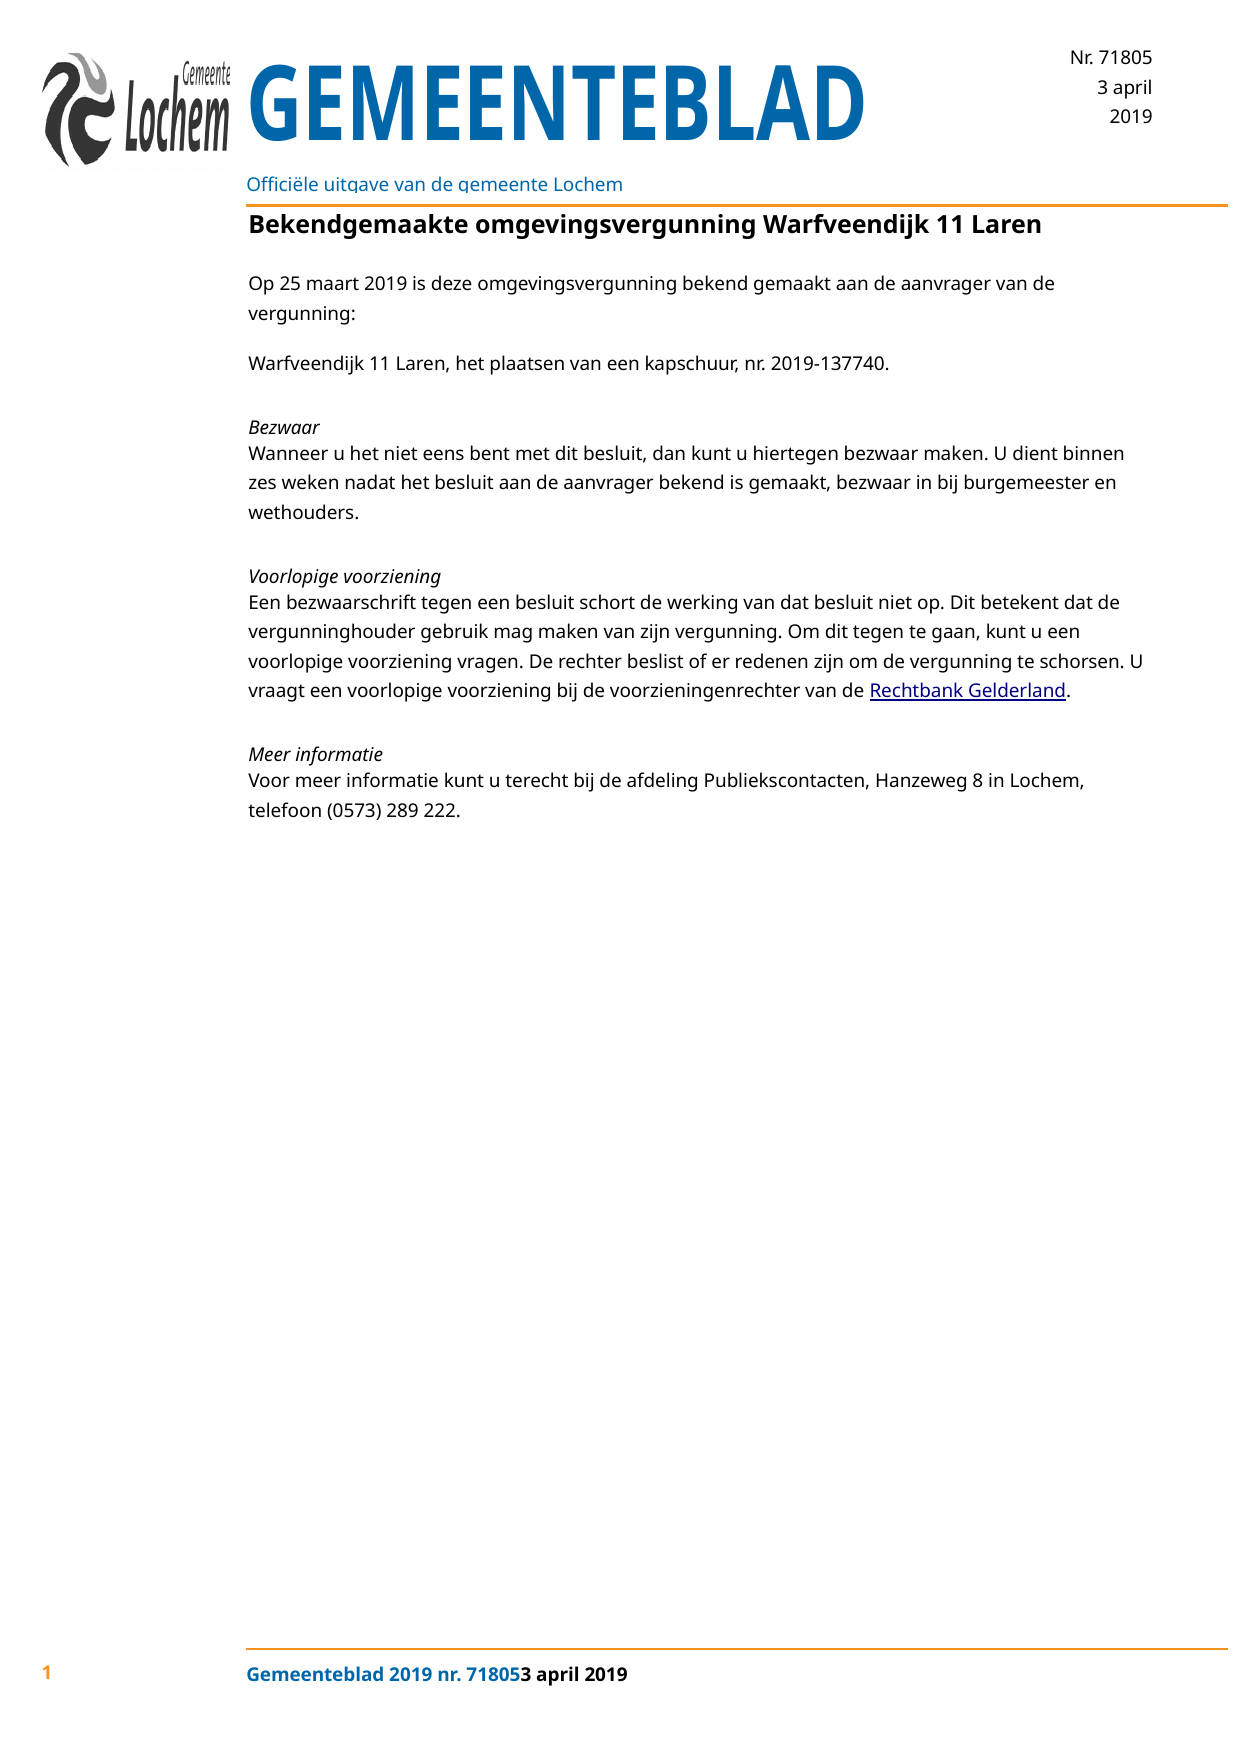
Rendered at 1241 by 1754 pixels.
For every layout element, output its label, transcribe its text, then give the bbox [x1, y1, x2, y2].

text Meer informatie [248, 742, 1152, 767]
text Warfveendijk 11 Laren, het plaatsen van een kapschuur, nr. 2019-137740. [248, 350, 1152, 376]
text Voorlopige voorziening [248, 563, 1152, 589]
text Voor meer informatie kunt u terecht bij de afdeling Publiekscontacten, Hanzeweg 8 in Lochem, telefoon (0573) 289 222. [248, 767, 1152, 823]
text Op 25 maart 2019 is deze omgevingsvergunning bekend gemaakt aan de aanvrager van de vergunning: [248, 270, 1152, 326]
text Wanneer u het niet eens bent met dit besluit, dan kunt u hiertegen bezwaar maken. U dient binnen zes weken nadat het besluit aan de aanvrager bekend is gemaakt, bezwaar in bij burgemeester en wethouders. [248, 440, 1152, 525]
text Bezwaar [248, 414, 1152, 440]
picture [41, 47, 231, 172]
text Bekendgemaakte omgevingsvergunning Warfveendijk 11 Laren [248, 207, 1152, 241]
text Een bezwaarschrift tegen een besluit schort de werking van dat besluit niet op. Dit betekent dat de vergunninghouder gebruik mag maken van zijn vergunning. Om dit tegen te gaan, kunt u een voorlopige voorziening vragen. De rechter beslist of er redenen zijn om de vergunning te schorsen. U vraagt een voorlopige voorziening bij de voorzieningenrechter van de Rechtbank Gelderland. [248, 589, 1152, 703]
